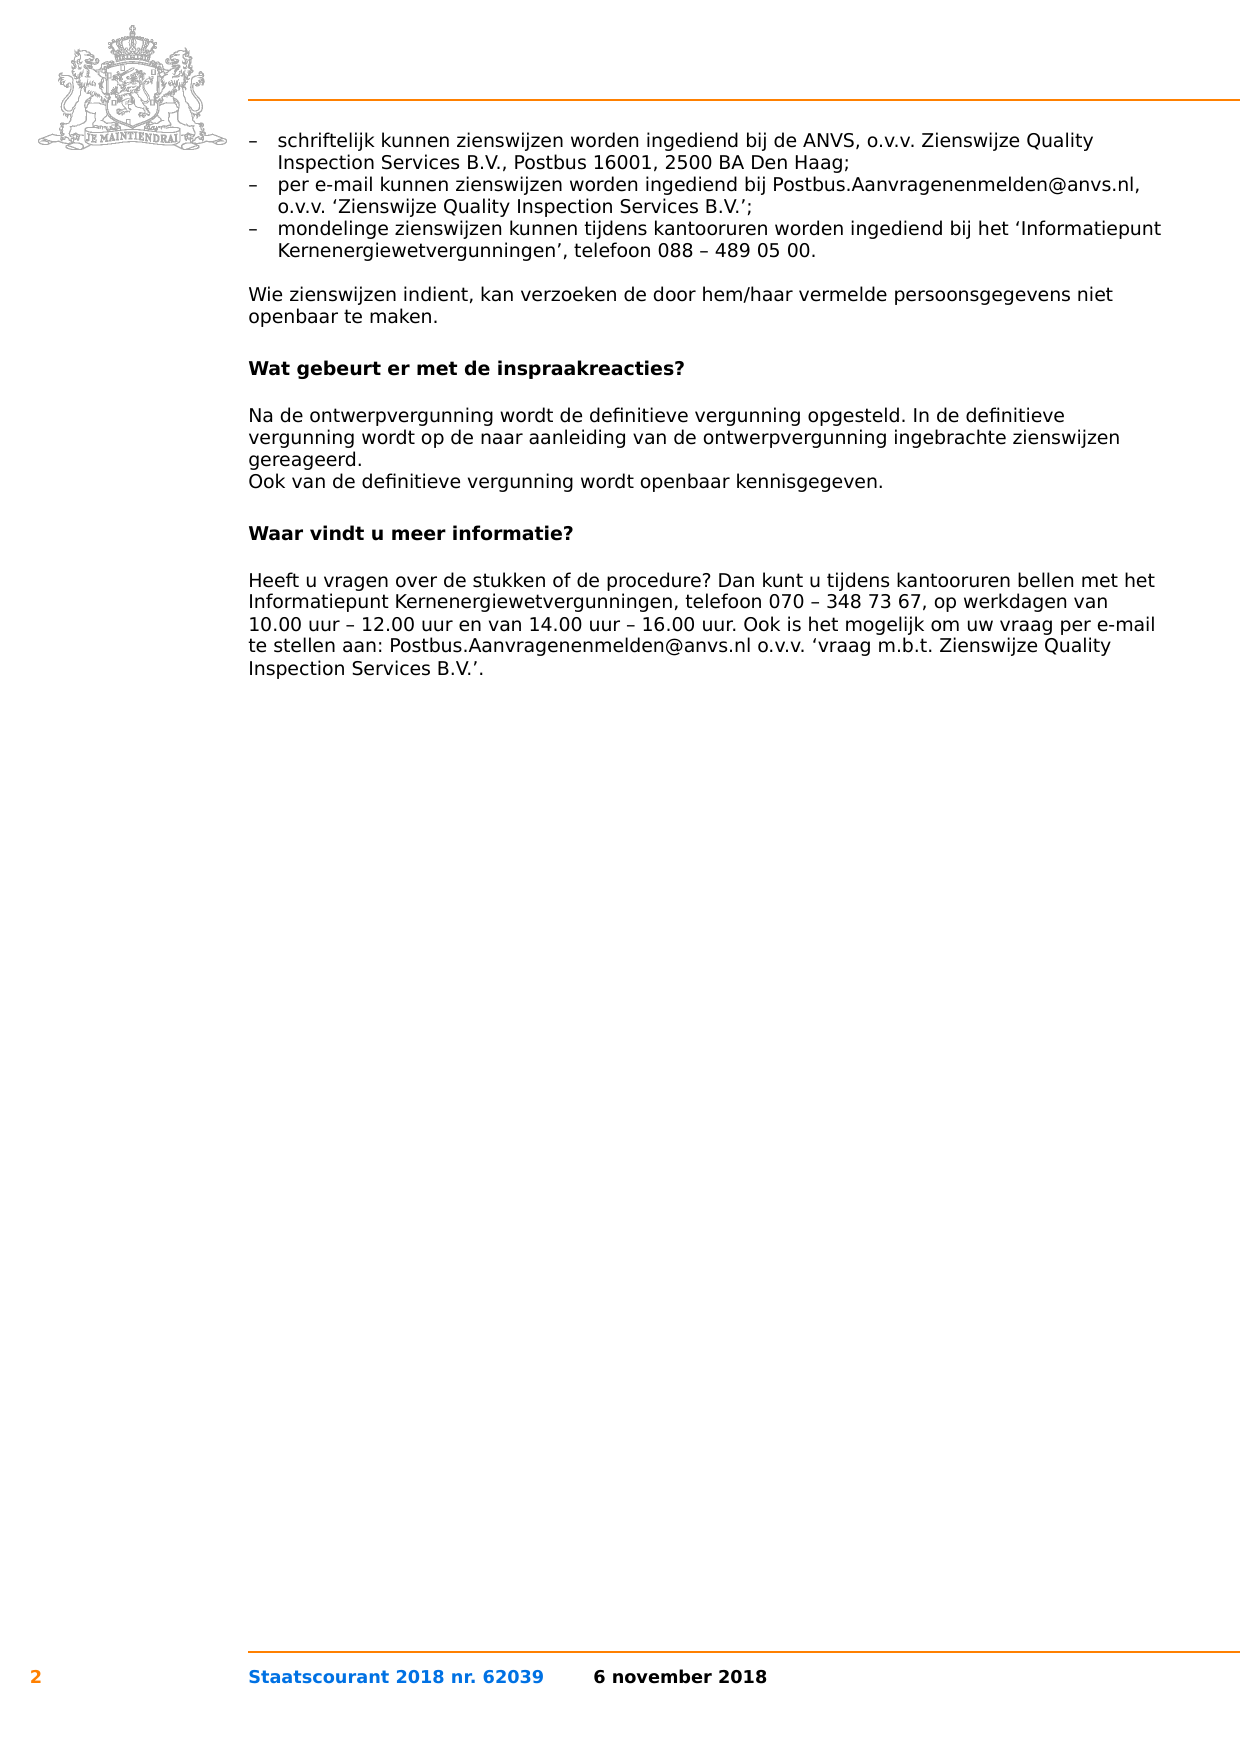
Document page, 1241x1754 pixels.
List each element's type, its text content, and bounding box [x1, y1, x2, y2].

subtitle Wat gebeurt er met de inspraakreacties? [248, 358, 1163, 379]
subtitle Waar vindt u meer informatie? [248, 522, 1163, 544]
text Na de ontwerpvergunning wordt de definitieve vergunning opgesteld. In de definitieve vergunning wordt op de naar aanleiding van de ontwerpvergunning ingebrachte zienswijzen gereageerd. [248, 404, 1163, 471]
text Heeft u vragen over de stukken of de procedure? Dan kunt u tijdens kantooruren bellen met het Informatiepunt Kernenergiewetvergunningen, telefoon 070 – 348 73 67, op werkdagen van 10.00 uur – 12.00 uur en van 14.00 uur – 16.00 uur. Ook is het mogelijk om uw vraag per e-mail te stellen aan: Postbus.Aanvragenenmelden@anvs.nl o.v.v. ‘vraag m.b.t. Zienswijze Quality Inspection Services B.V.’. [248, 569, 1163, 679]
text – mondelinge zienswijzen kunnen tijdens kantooruren worden ingediend bij het ‘Informatiepunt Kernenergiewetvergunningen’, telefoon 088 – 489 05 00. [248, 218, 1163, 262]
text – per e-mail kunnen zienswijzen worden ingediend bij Postbus.Aanvragenenmelden@anvs.nl, o.v.v. ‘Zienswijze Quality Inspection Services B.V.’; [248, 174, 1163, 218]
picture [38, 25, 227, 150]
text Ook van de definitieve vergunning wordt openbaar kennisgegeven. [248, 471, 1163, 492]
text – schriftelijk kunnen zienswijzen worden ingediend bij de ANVS, o.v.v. Zienswijze Quality Inspection Services B.V., Postbus 16001, 2500 BA Den Haag; [248, 130, 1163, 174]
text Wie zienswijzen indient, kan verzoeken de door hem/haar vermelde persoonsgegevens niet openbaar te maken. [248, 284, 1163, 328]
